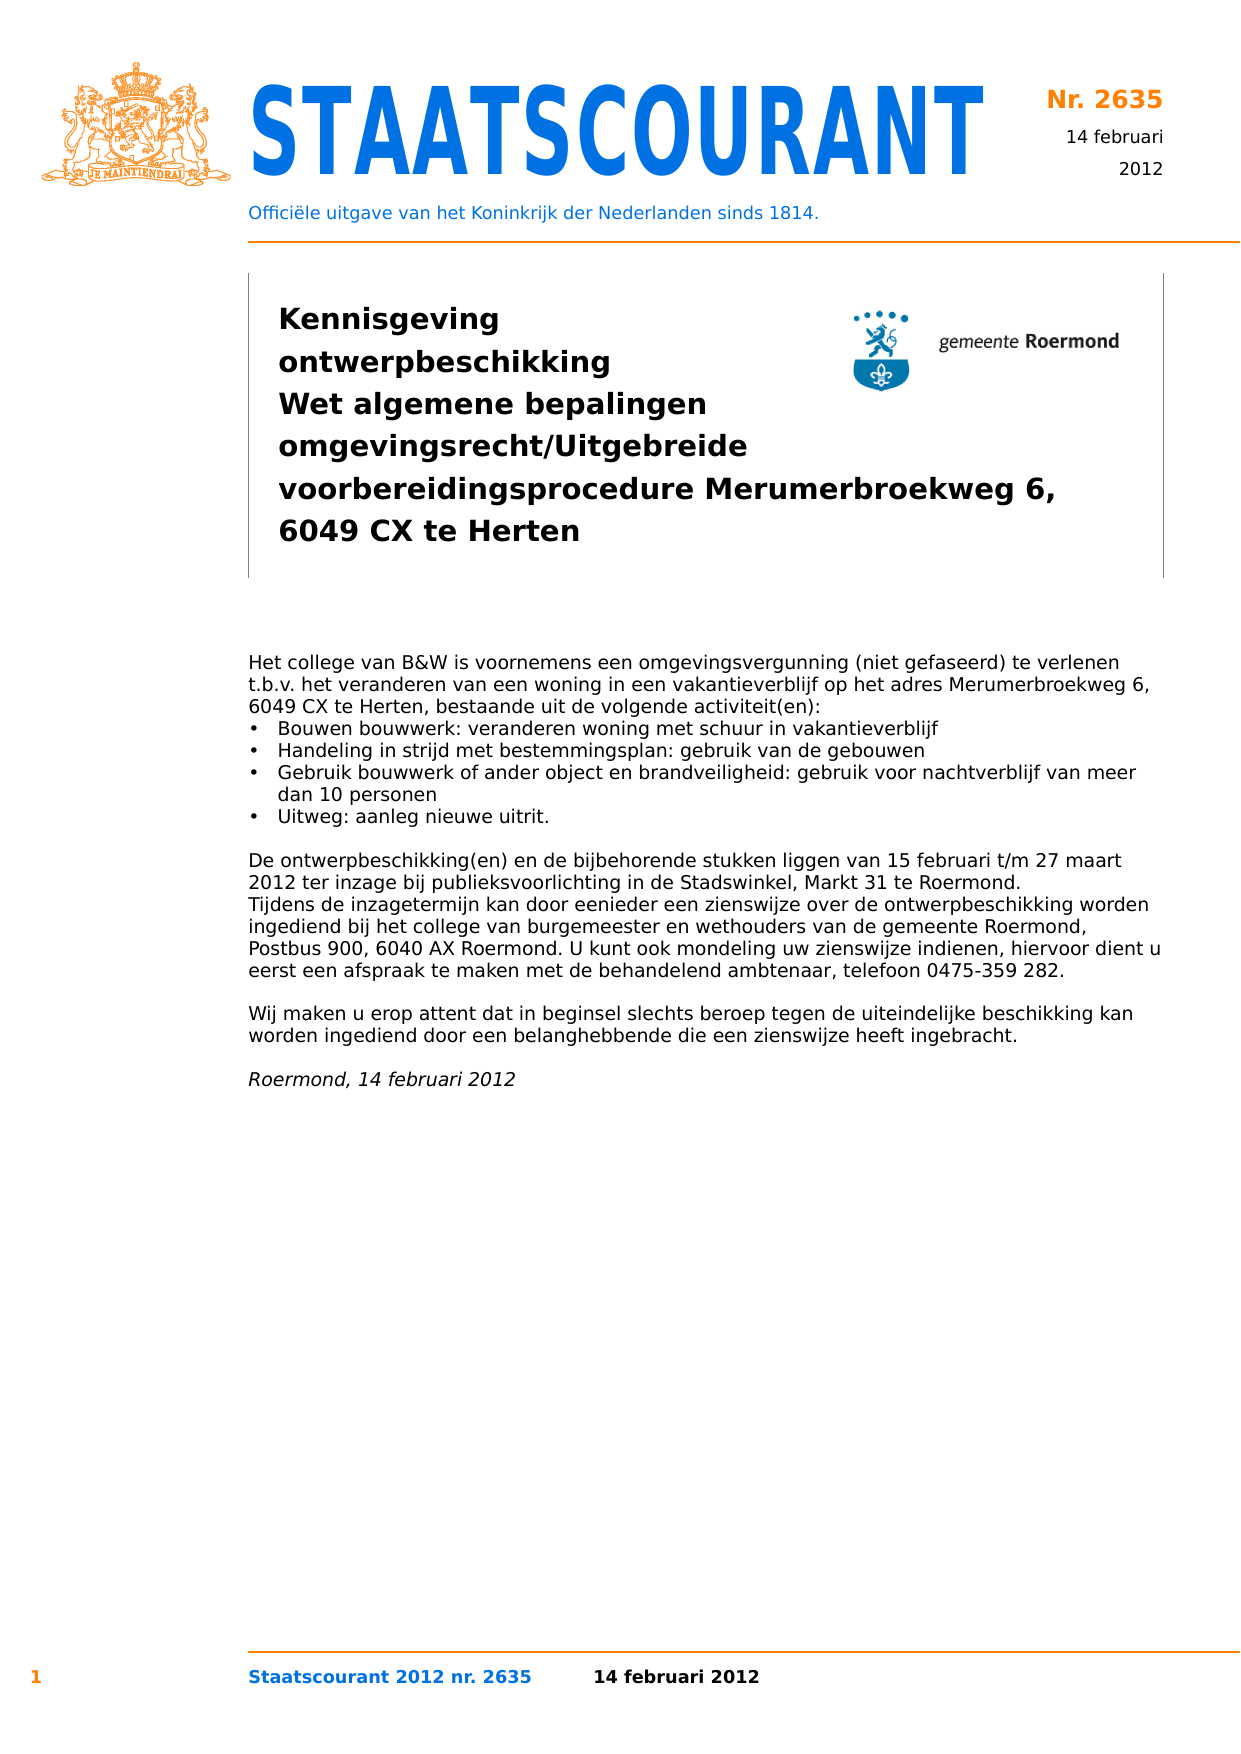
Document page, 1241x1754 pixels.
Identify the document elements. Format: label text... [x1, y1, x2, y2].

text • Uitweg: aanleg nieuwe uitrit. [248, 806, 1163, 828]
text Roermond, 14 februari 2012 [248, 1069, 1163, 1091]
table_cell 14 februari [998, 121, 1240, 153]
text Tijdens de inzagetermijn kan door eenieder een zienswijze over de ontwerpbeschikking worden ingediend bij het college van burgemeester en wethouders van de gemeente Roermond, Postbus 900, 6040 AX Roermond. U kunt ook mondeling uw zienswijze indienen, hiervoor dient u eerst een afspraak te maken met de behandelend ambtenaar, telefoon 0475-359 282. [248, 893, 1163, 981]
picture [838, 302, 1134, 397]
text Wij maken u erop attent dat in beginsel slechts beroep tegen de uiteindelijke beschikking kan worden ingediend door een belanghebbende die een zienswijze heeft ingebracht. [248, 1003, 1163, 1047]
table_header Nr. 2635 [998, 62, 1240, 121]
table_header [25, 62, 248, 241]
text Het college van B&W is voornemens een omgevingsvergunning (niet gefaseerd) te verlenen t.b.v. het veranderen van een woning in een vakantieverblijf op het adres Merumerbroekweg 6, 6049 CX te Herten, bestaande uit de volgende activiteit(en): [248, 652, 1163, 718]
table_cell 2012 [998, 153, 1240, 203]
text • Gebruik bouwwerk of ander object en brandveiligheid: gebruik voor nachtverblijf van meer dan 10 personen [248, 762, 1163, 806]
table_cell Officiële uitgave van het Koninkrijk der Nederlanden sinds 1814. [248, 203, 1240, 241]
text • Bouwen bouwwerk: veranderen woning met schuur in vakantieverblijf [248, 718, 1163, 740]
table_header STAATSCOURANT [248, 62, 998, 203]
subtitle Kennisgeving ontwerpbeschikking Wet algemene bepalingen omgevingsrecht/Uitgebreide voorbereidingsprocedure Merumerbroekweg 6, 6049 CX te Herten [249, 273, 1163, 578]
text • Handeling in strijd met bestemmingsplan: gebruik van de gebouwen [248, 740, 1163, 762]
picture [41, 62, 231, 186]
text De ontwerpbeschikking(en) en de bijbehorende stukken liggen van 15 februari t/m 27 maart 2012 ter inzage bij publieksvoorlichting in de Stadswinkel, Markt 31 te Roermond. [248, 849, 1163, 893]
